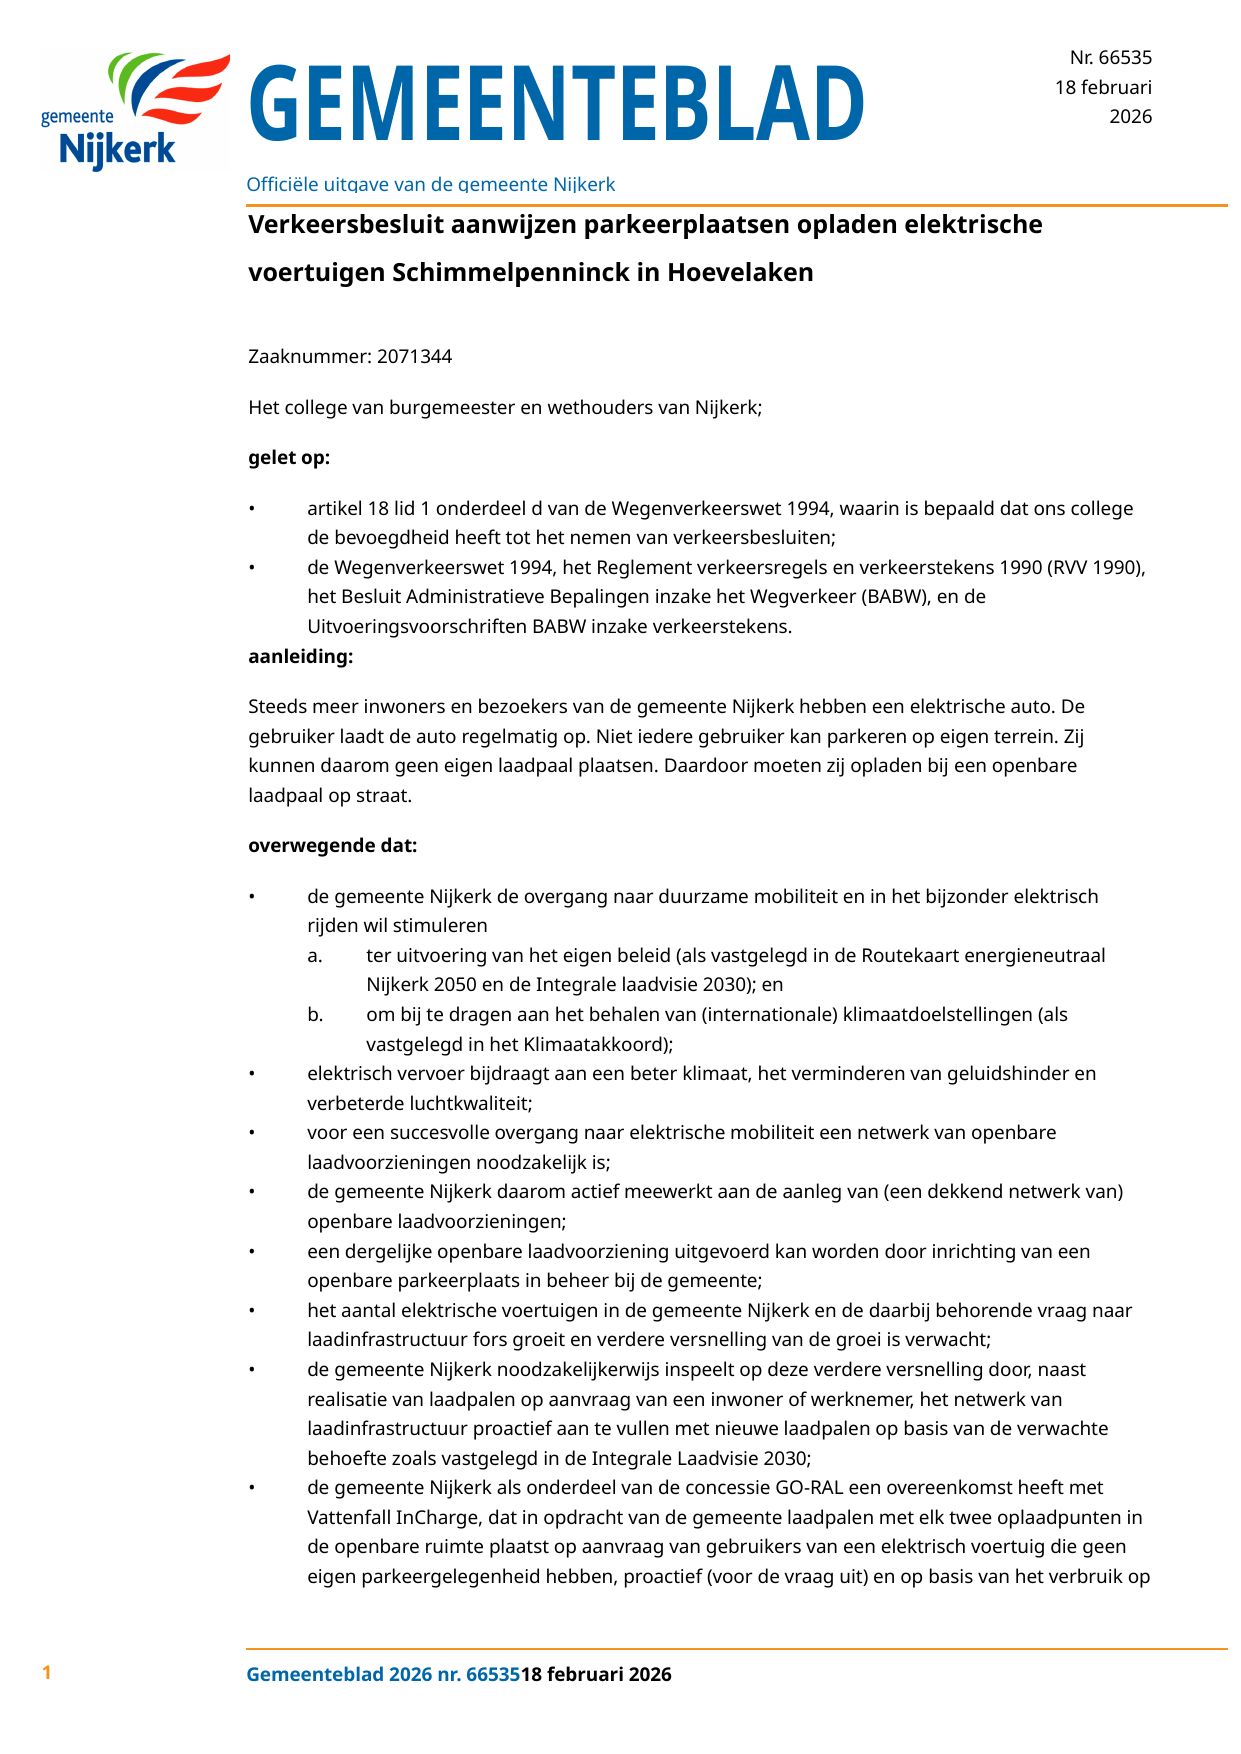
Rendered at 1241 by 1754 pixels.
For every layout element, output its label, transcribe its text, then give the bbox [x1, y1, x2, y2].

text Het college van burgemeester en wethouders van Nijkerk; [248, 394, 1152, 420]
list de gemeente Nijkerk de overgang naar duurzame mobiliteit en in het bijzonder elektrisch rijden wil stimuleren [248, 883, 1152, 938]
list de gemeente Nijkerk noodzakelijkerwijs inspeelt op deze verdere versnelling door, naast realisatie van laadpalen op aanvraag van een inwoner of werknemer, het netwerk van laadinfrastructuur proactief aan te vullen met nieuwe laadpalen op basis van de verwachte behoefte zoals vastgelegd in de Integrale Laadvisie 2030; [248, 1356, 1152, 1471]
list de gemeente Nijkerk daarom actief meewerkt aan de aanleg van (een dekkend netwerk van) openbare laadvoorzieningen; [248, 1179, 1152, 1234]
list een dergelijke openbare laadvoorziening uitgevoerd kan worden door inrichting van een openbare parkeerplaats in beheer bij de gemeente; [248, 1238, 1152, 1293]
list voor een succesvolle overgang naar elektrische mobiliteit een netwerk van openbare laadvoorzieningen noodzakelijk is; [248, 1119, 1152, 1175]
text Steeds meer inwoners en bezoekers van de gemeente Nijkerk hebben een elektrische auto. De gebruiker laadt de auto regelmatig op. Niet iedere gebruiker kan parkeren op eigen terrein. Zij kunnen daarom geen eigen laadpaal plaatsen. Daardoor moeten zij opladen bij een openbare laadpaal op straat. [248, 693, 1152, 808]
text gelet op: [248, 444, 1152, 470]
list om bij te dragen aan het behalen van (internationale) klimaatdoelstellingen (als vastgelegd in het Klimaatakkoord); [307, 1001, 1152, 1056]
picture [41, 47, 231, 172]
list het aantal elektrische voertuigen in de gemeente Nijkerk en de daarbij behorende vraag naar laadinfrastructuur fors groeit en verdere versnelling van de groei is verwacht; [248, 1297, 1152, 1352]
text Verkeersbesluit aanwijzen parkeerplaatsen opladen elektrische voertuigen Schimmelpenninck in Hoevelaken [248, 207, 1152, 288]
text overwegende dat: [248, 832, 1152, 858]
list de Wegenverkeerswet 1994, het Reglement verkeersregels en verkeerstekens 1990 (RVV 1990), het Besluit Administratieve Bepalingen inzake het Wegverkeer (BABW), en de Uitvoeringsvoorschriften BABW inzake verkeerstekens. [248, 554, 1152, 639]
text aanleiding: [248, 643, 1152, 668]
list elektrisch vervoer bijdraagt aan een beter klimaat, het verminderen van geluidshinder en verbeterde luchtkwaliteit; [248, 1060, 1152, 1116]
list ter uitvoering van het eigen beleid (als vastgelegd in de Routekaart energieneutraal Nijkerk 2050 en de Integrale laadvisie 2030); en [307, 942, 1152, 997]
text Zaaknummer: 2071344 [248, 344, 1152, 369]
list artikel 18 lid 1 onderdeel d van de Wegenverkeerswet 1994, waarin is bepaald dat ons college de bevoegdheid heeft tot het nemen van verkeersbesluiten; [248, 495, 1152, 550]
list de gemeente Nijkerk als onderdeel van de concessie GO-RAL een overeenkomst heeft met Vattenfall InCharge, dat in opdracht van de gemeente laadpalen met elk twee oplaadpunten in de openbare ruimte plaatst op aanvraag van gebruikers van een elektrisch voertuig die geen eigen parkeergelegenheid hebben, proactief (voor de vraag uit) en op basis van het verbruik op [248, 1474, 1152, 1589]
